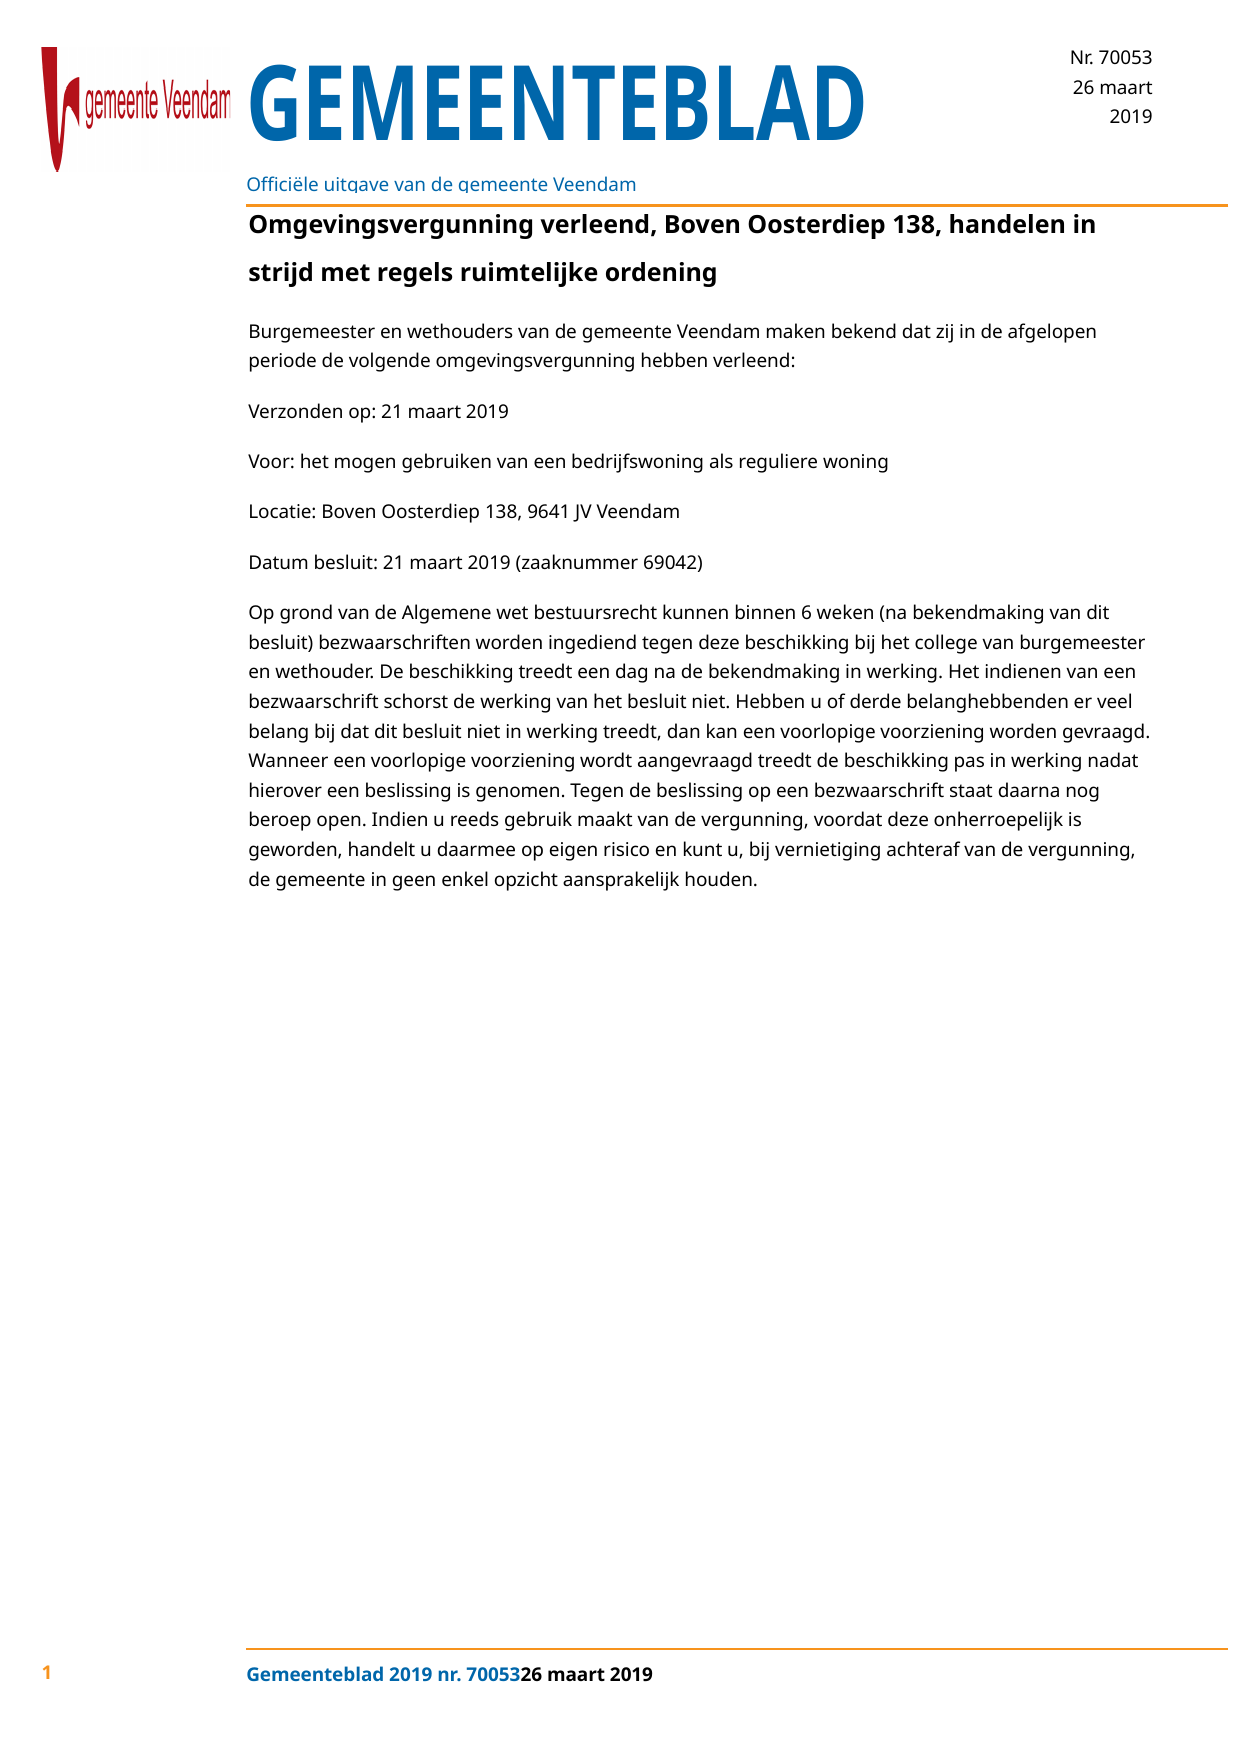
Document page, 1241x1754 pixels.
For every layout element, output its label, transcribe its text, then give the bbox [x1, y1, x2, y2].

text Verzonden op: 21 maart 2019 [248, 398, 1152, 424]
text Op grond van de Algemene wet bestuursrecht kunnen binnen 6 weken (na bekendmaking van dit besluit) bezwaarschriften worden ingediend tegen deze beschikking bij het college van burgemeester en wethouder. De beschikking treedt een dag na de bekendmaking in werking. Het indienen van een bezwaarschrift schorst de werking van het besluit niet. Hebben u of derde belanghebbenden er veel belang bij dat dit besluit niet in werking treedt, dan kan een voorlopige voorziening worden gevraagd. Wanneer een voorlopige voorziening wordt aangevraagd treedt de beschikking pas in werking nadat hierover een beslissing is genomen. Tegen de beslissing op een bezwaarschrift staat daarna nog beroep open. Indien u reeds gebruik maakt van de vergunning, voordat deze onherroepelijk is geworden, handelt u daarmee op eigen risico en kunt u, bij vernietiging achteraf van de vergunning, de gemeente in geen enkel opzicht aansprakelijk houden. [248, 599, 1152, 892]
text Datum besluit: 21 maart 2019 (zaaknummer 69042) [248, 549, 1152, 575]
text Voor: het mogen gebruiken van een bedrijfswoning als reguliere woning [248, 448, 1152, 474]
text Locatie: Boven Oosterdiep 138, 9641 JV Veendam [248, 499, 1152, 524]
picture [41, 47, 231, 172]
text Burgemeester en wethouders van de gemeente Veendam maken bekend dat zij in de afgelopen periode de volgende omgevingsvergunning hebben verleend: [248, 318, 1152, 373]
text Omgevingsvergunning verleend, Boven Oosterdiep 138, handelen in strijd met regels ruimtelijke ordening [248, 207, 1152, 288]
